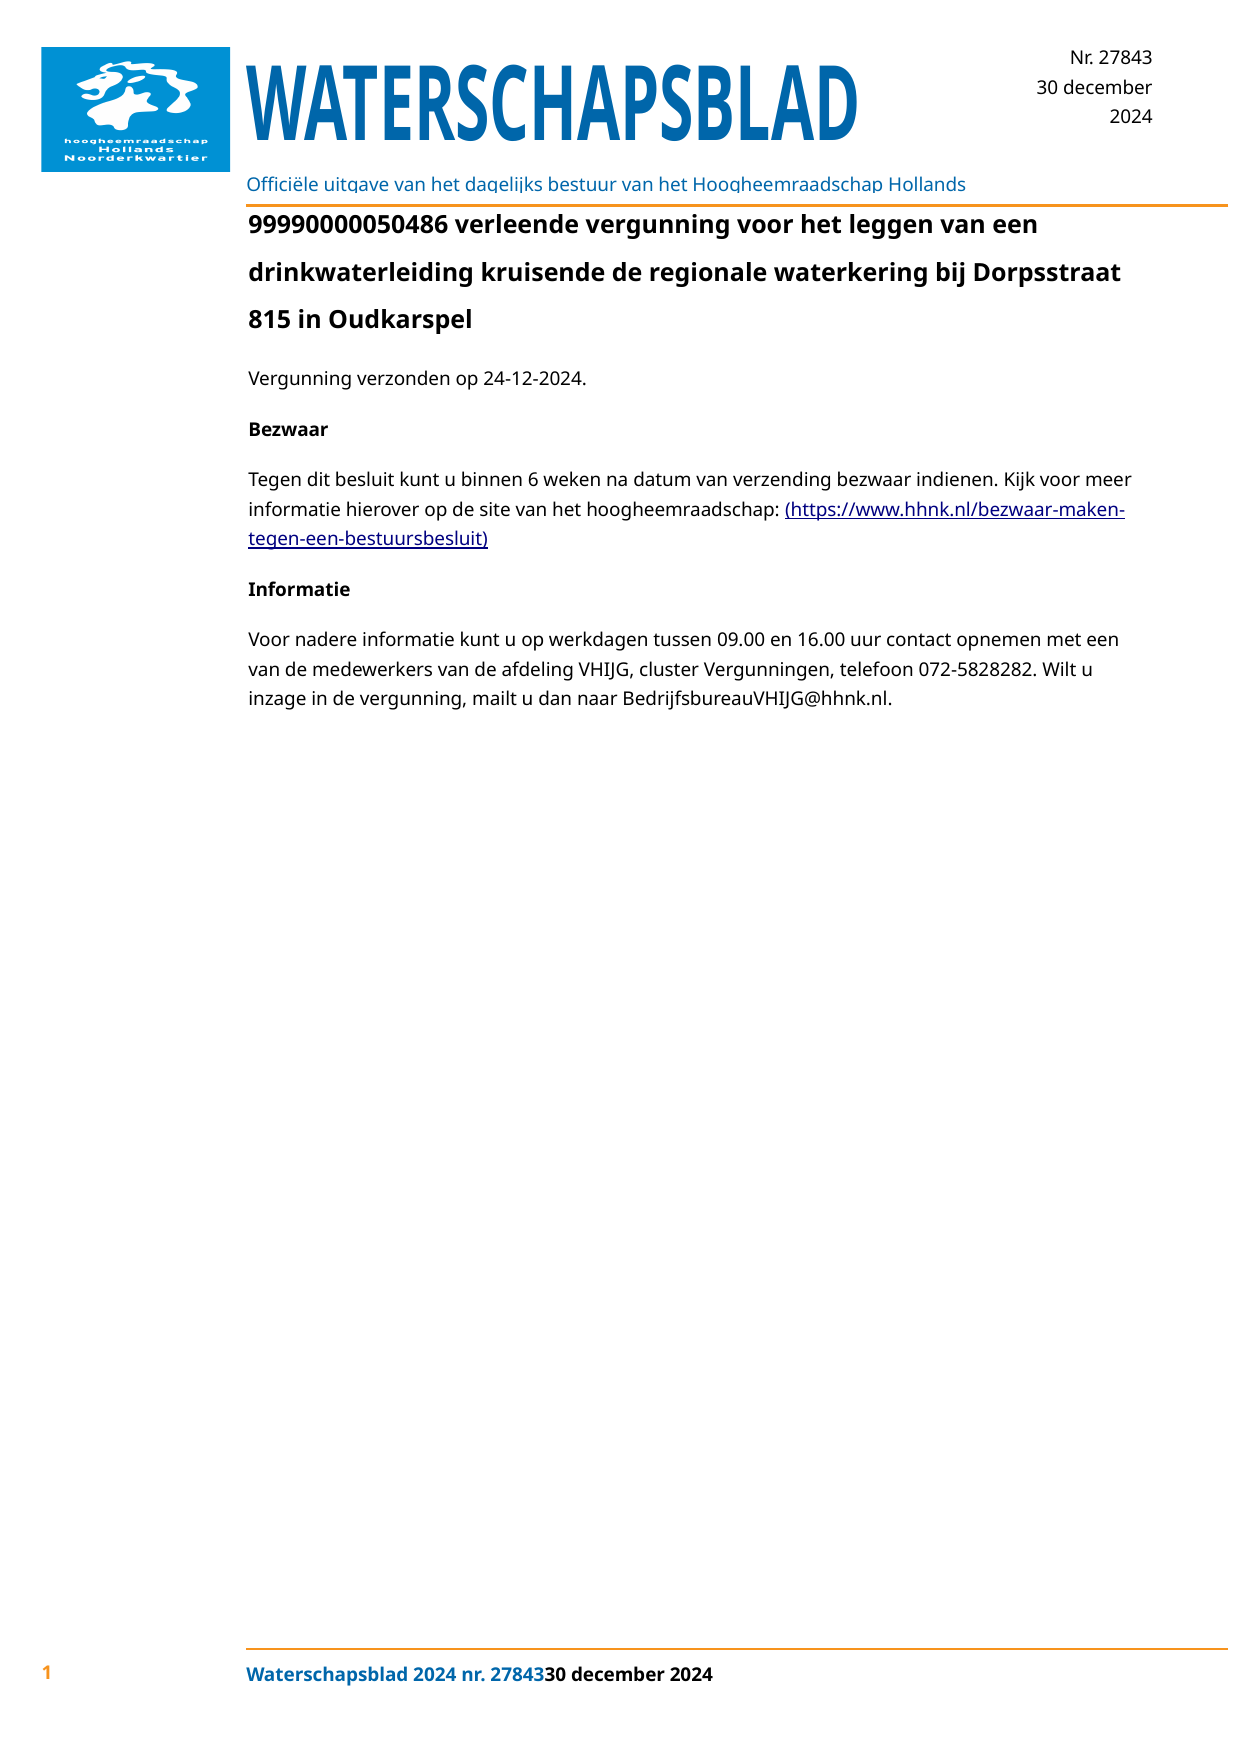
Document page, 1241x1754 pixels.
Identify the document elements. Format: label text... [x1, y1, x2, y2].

text Bezwaar [248, 416, 1152, 442]
text 99990000050486 verleende vergunning voor het leggen van een drinkwaterleiding kruisende de regionale waterkering bij Dorpsstraat 815 in Oudkarspel [248, 207, 1152, 336]
picture [88, 87, 157, 130]
text Voor nadere informatie kunt u op werkdagen tussen 09.00 en 16.00 uur contact opnemen met een van de medewerkers van de afdeling VHIJG, cluster Vergunningen, telefoon 072-5828282. Wilt u inzage in de vergunning, mailt u dan naar BedrijfsbureauVHIJG@hhnk.nl. [248, 626, 1152, 711]
text Informatie [248, 576, 1152, 602]
picture [118, 62, 197, 112]
text Tegen dit besluit kunt u binnen 6 weken na datum van verzending bezwaar indienen. Kijk voor meer informatie hierover op de site van het hoogheemraadschap: (https://www.hhnk.nl/bezwaar-maken-tegen-een-bestuursbesluit) [248, 466, 1152, 551]
picture [129, 76, 144, 82]
picture [78, 64, 122, 99]
text Vergunning verzonden op 24-12-2024. [248, 366, 1152, 391]
